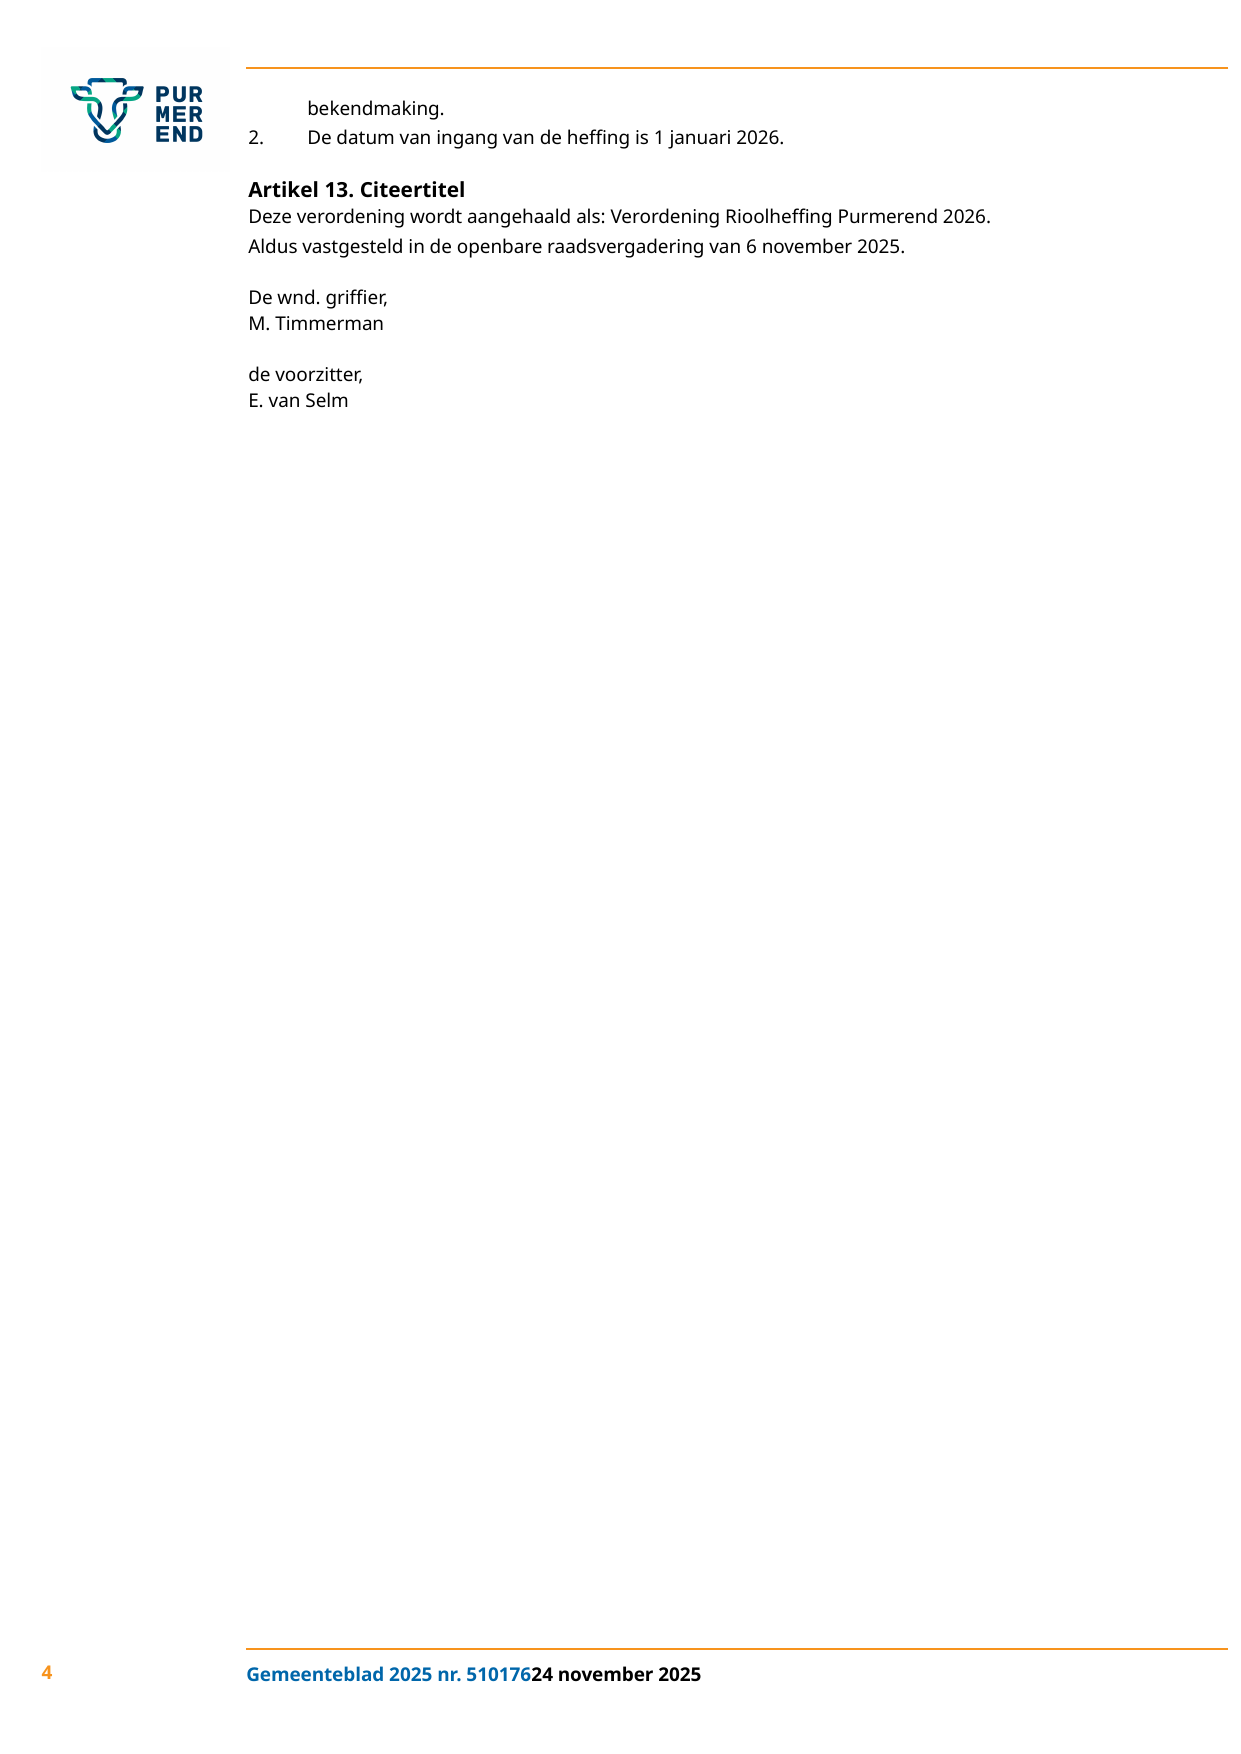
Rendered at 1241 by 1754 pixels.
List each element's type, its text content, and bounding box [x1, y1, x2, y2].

text Deze verordening wordt aangehaald als: Verordening Rioolheffing Purmerend 2026. [248, 203, 1152, 229]
text de voorzitter, [248, 361, 1152, 387]
list De datum van ingang van de heffing is 1 januari 2026. [248, 124, 1152, 150]
list bekendmaking. [248, 95, 1152, 121]
text E. van Selm [248, 387, 1152, 413]
text M. Timmerman [248, 310, 1152, 336]
text Artikel 13. Citeertitel [248, 175, 1152, 203]
text Aldus vastgesteld in de openbare raadsvergadering van 6 november 2025. [248, 233, 1152, 258]
text De wnd. griffier, [248, 284, 1152, 310]
picture [41, 47, 231, 172]
